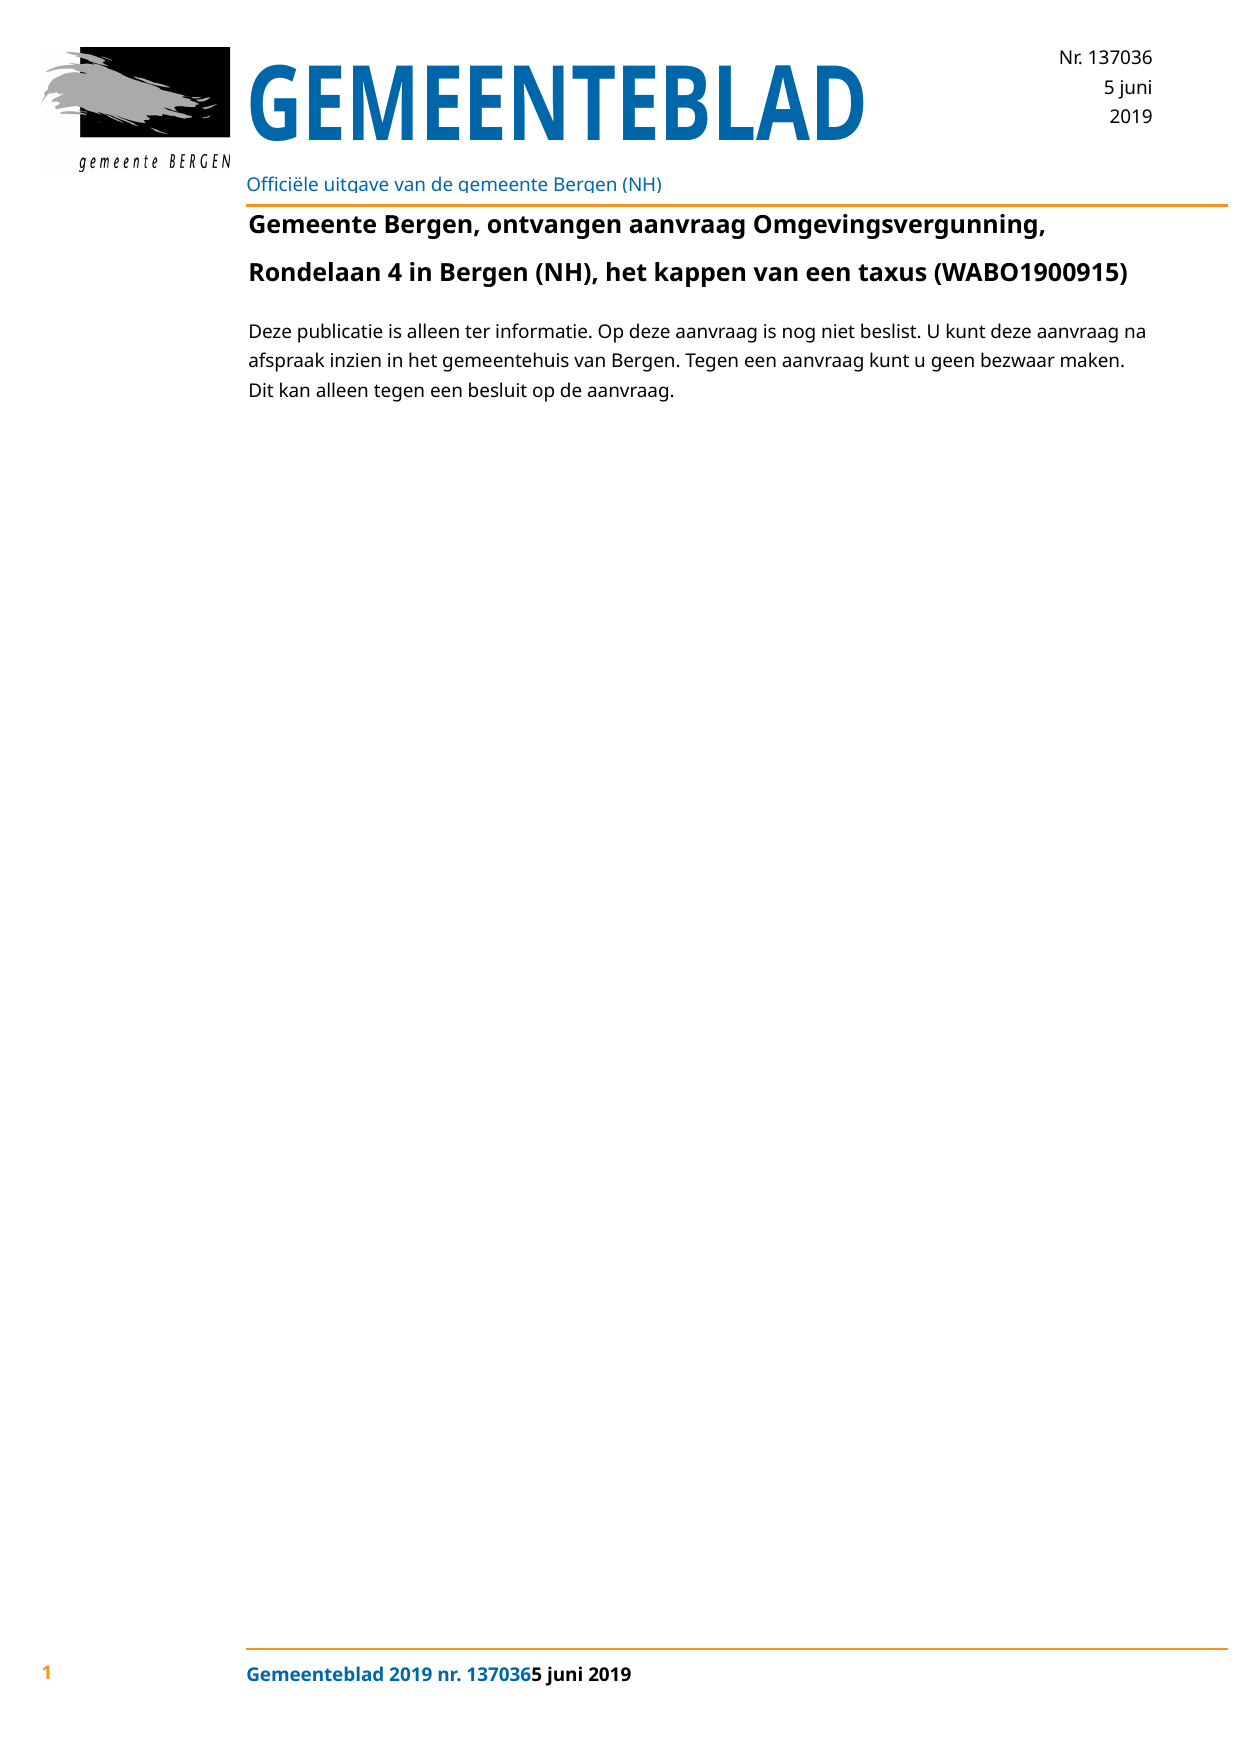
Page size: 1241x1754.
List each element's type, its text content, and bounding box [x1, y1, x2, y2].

text Deze publicatie is alleen ter informatie. Op deze aanvraag is nog niet beslist. U kunt deze aanvraag na afspraak inzien in het gemeentehuis van Bergen. Tegen een aanvraag kunt u geen bezwaar maken. Dit kan alleen tegen een besluit op de aanvraag. [248, 318, 1152, 403]
text Gemeente Bergen, ontvangen aanvraag Omgevingsvergunning, Rondelaan 4 in Bergen (NH), het kappen van een taxus (WABO1900915) [248, 207, 1152, 288]
picture [41, 47, 231, 172]
